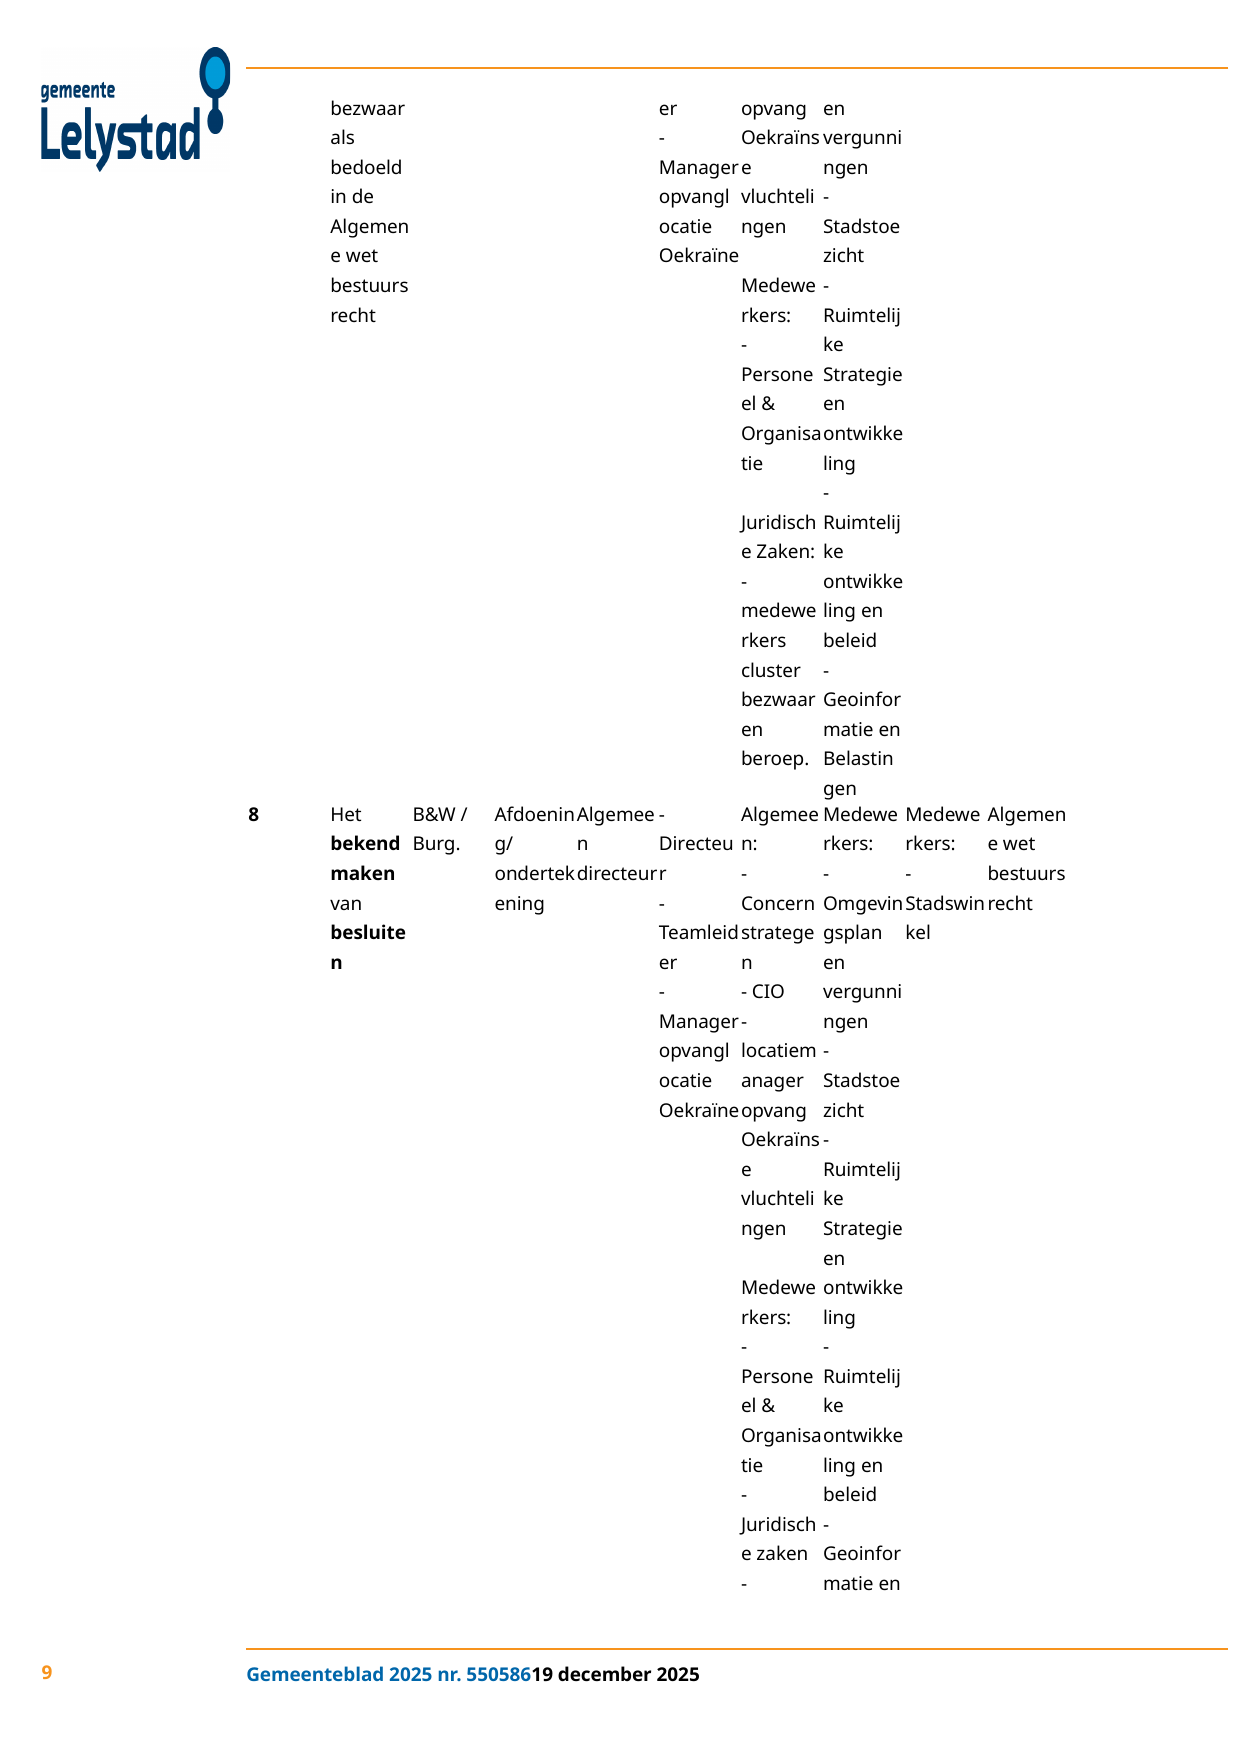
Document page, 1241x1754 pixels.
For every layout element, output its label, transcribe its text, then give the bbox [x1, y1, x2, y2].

table_cell opvang Oekraïnse vluchtelingen Medewerkers: - Personeel & Organisatie Juridische Zaken: - medewerkers cluster bezwaar en beroep. [741, 95, 823, 801]
table_cell [577, 95, 659, 801]
table_cell [412, 95, 494, 801]
table_cell [1069, 801, 1152, 1596]
table_cell [494, 95, 577, 801]
table_cell Afdoening/ondertekening [494, 801, 577, 1596]
table_cell Algemene wet bestuursrecht [987, 801, 1069, 1596]
table_cell Het bekend maken van besluiten [330, 801, 412, 1596]
table_cell Algemeen directeur [577, 801, 659, 1596]
table_cell 8 [248, 801, 330, 1596]
picture [41, 47, 231, 172]
table_cell Medewerkers: - Stadswinkel [905, 801, 987, 1596]
table_cell [248, 95, 330, 801]
table_cell B&W / Burg. [412, 801, 494, 1596]
table_cell bezwaar als bedoeld in de Algemene wet bestuursrecht [330, 95, 412, 801]
table_cell en vergunningen - Stadstoezicht - Ruimtelijke Strategie en ontwikkeling - Ruimtelijke ontwikkeling en beleid - Geoinformatie en Belastingen [823, 95, 905, 801]
table_cell - Directeur - Teamleider - Manager opvanglocatie Oekraïne [659, 801, 741, 1596]
table_cell er - Manager opvanglocatie Oekraïne [659, 95, 741, 801]
table_cell Medewerkers: - Omgevingsplan en vergunningen - Stadstoezicht - Ruimtelijke Strategie en ontwikkeling - Ruimtelijke ontwikkeling en beleid - Geoinformatie en [823, 801, 905, 1596]
table_cell [1069, 95, 1152, 801]
table_cell Algemeen: - Concernstrategen - CIO - locatiemanager opvang Oekraïnse vluchtelingen Medewerkers: - Personeel & Organisatie - Juridische zaken [741, 801, 823, 1596]
table_cell [987, 95, 1069, 801]
table_cell [905, 95, 987, 801]
